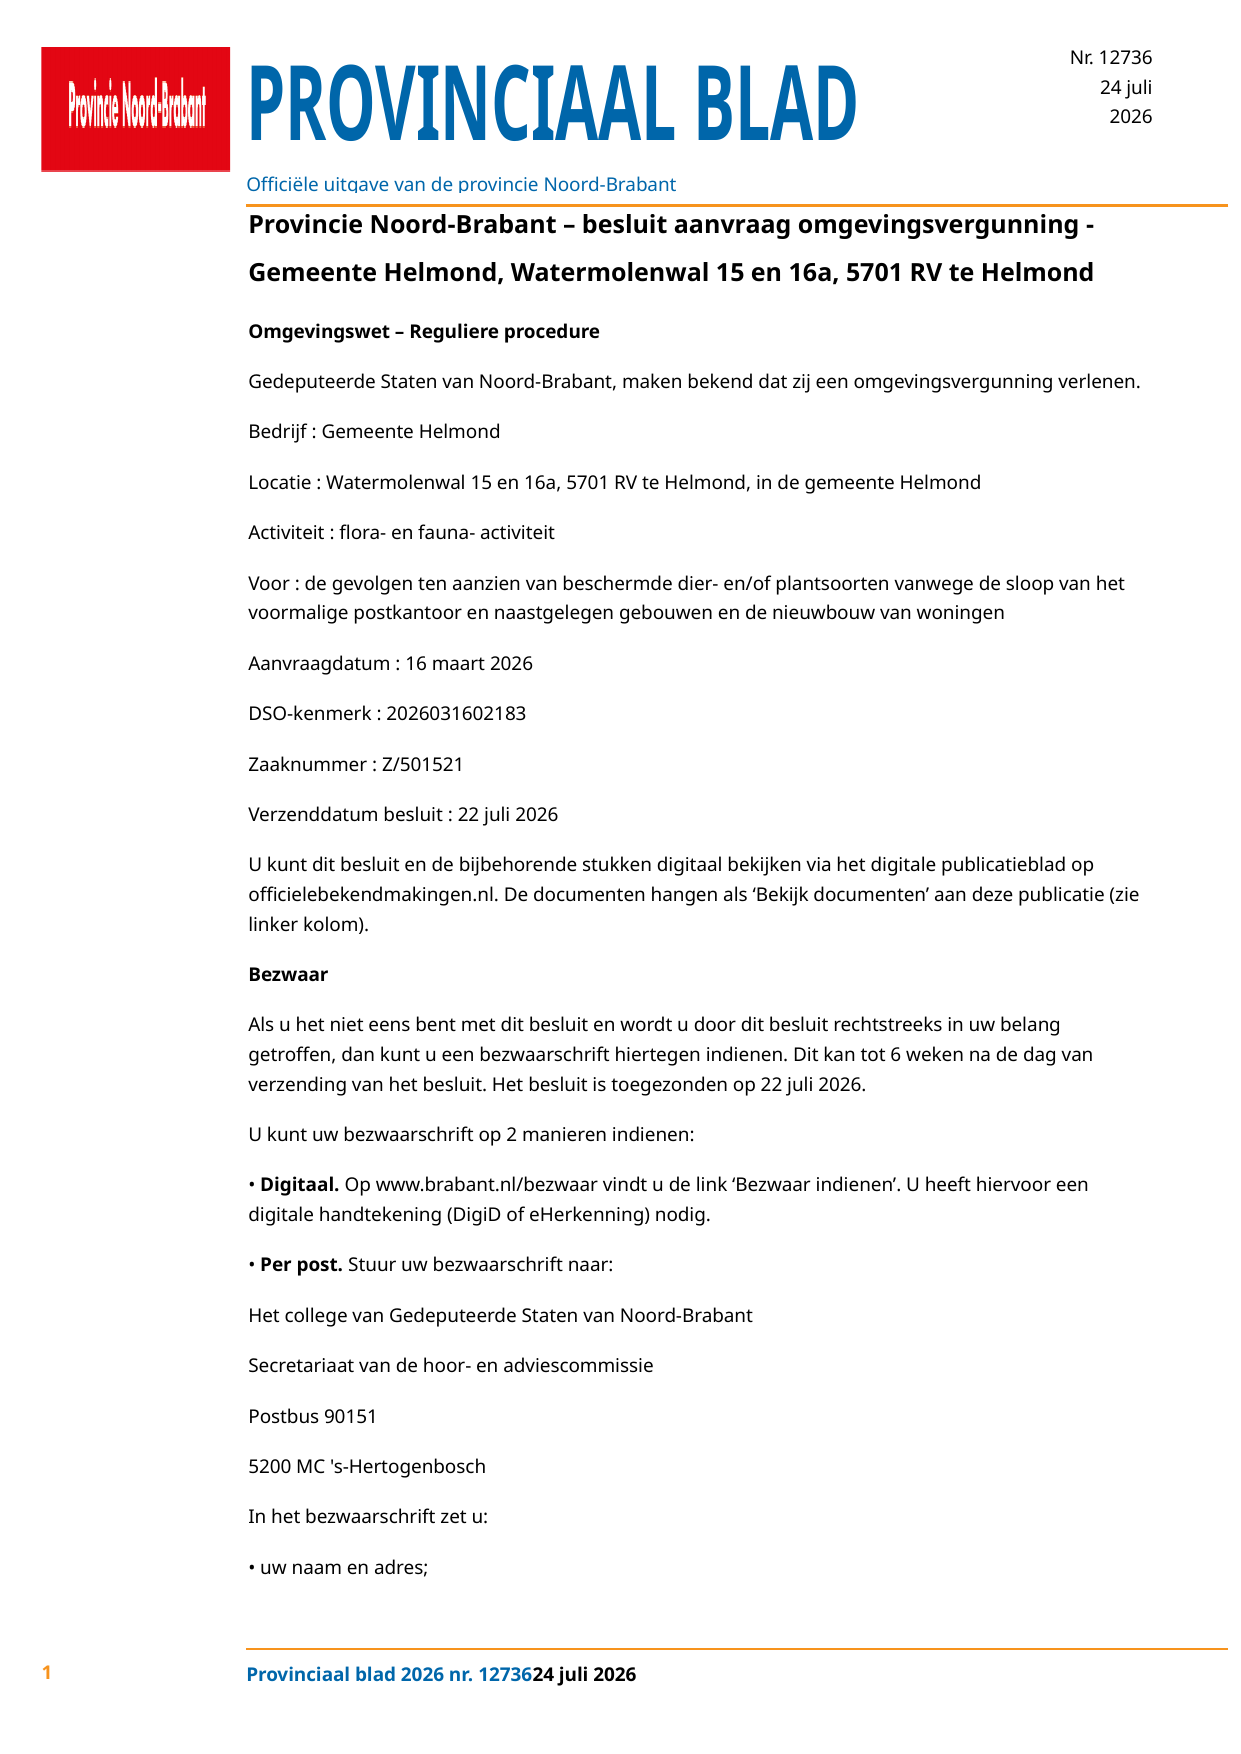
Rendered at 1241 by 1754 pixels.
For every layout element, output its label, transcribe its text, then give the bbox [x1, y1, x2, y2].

text Activiteit : flora- en fauna- activiteit [248, 519, 1152, 545]
text Voor : de gevolgen ten aanzien van beschermde dier- en/of plantsoorten vanwege de sloop van het voormalige postkantoor en naastgelegen gebouwen en de nieuwbouw van woningen [248, 570, 1152, 625]
text Verzenddatum besluit : 22 juli 2026 [248, 801, 1152, 827]
text Als u het niet eens bent met dit besluit en wordt u door dit besluit rechtstreeks in uw belang getroffen, dan kunt u een bezwaarschrift hiertegen indienen. Dit kan tot 6 weken na de dag van verzending van het besluit. Het besluit is toegezonden op 22 juli 2026. [248, 1012, 1152, 1097]
text Aanvraagdatum : 16 maart 2026 [248, 650, 1152, 676]
text DSO-kenmerk : 2026031602183 [248, 700, 1152, 726]
text Omgevingswet – Reguliere procedure [248, 318, 1152, 344]
text • Digitaal. Op www.brabant.nl/bezwaar vindt u de link ‘Bezwaar indienen’. U heeft hiervoor een digitale handtekening (DigiD of eHerkenning) nodig. [248, 1172, 1152, 1227]
text Bezwaar [248, 961, 1152, 987]
text Zaaknummer : Z/501521 [248, 751, 1152, 777]
text U kunt dit besluit en de bijbehorende stukken digitaal bekijken via het digitale publicatieblad op officielebekendmakingen.nl. De documenten hangen als ‘Bekijk documenten’ aan deze publicatie (zie linker kolom). [248, 852, 1152, 937]
text Locatie : Watermolenwal 15 en 16a, 5701 RV te Helmond, in de gemeente Helmond [248, 469, 1152, 495]
text Secretariaat van de hoor- en adviescommissie [248, 1352, 1152, 1378]
picture [41, 47, 231, 172]
text 5200 MC 's‑Hertogenbosch [248, 1453, 1152, 1479]
text U kunt uw bezwaarschrift op 2 manieren indienen: [248, 1121, 1152, 1147]
text Gedeputeerde Staten van Noord-Brabant, maken bekend dat zij een omgevingsvergunning verlenen. [248, 368, 1152, 394]
text Het college van Gedeputeerde Staten van Noord-Brabant [248, 1302, 1152, 1328]
text Provincie Noord-Brabant – besluit aanvraag omgevingsvergunning - Gemeente Helmond, Watermolenwal 15 en 16a, 5701 RV te Helmond [248, 207, 1152, 288]
text Bedrijf : Gemeente Helmond [248, 419, 1152, 444]
text Postbus 90151 [248, 1403, 1152, 1429]
text • uw naam en adres; [248, 1554, 1152, 1580]
text • Per post. Stuur uw bezwaarschrift naar: [248, 1252, 1152, 1277]
text In het bezwaarschrift zet u: [248, 1504, 1152, 1529]
